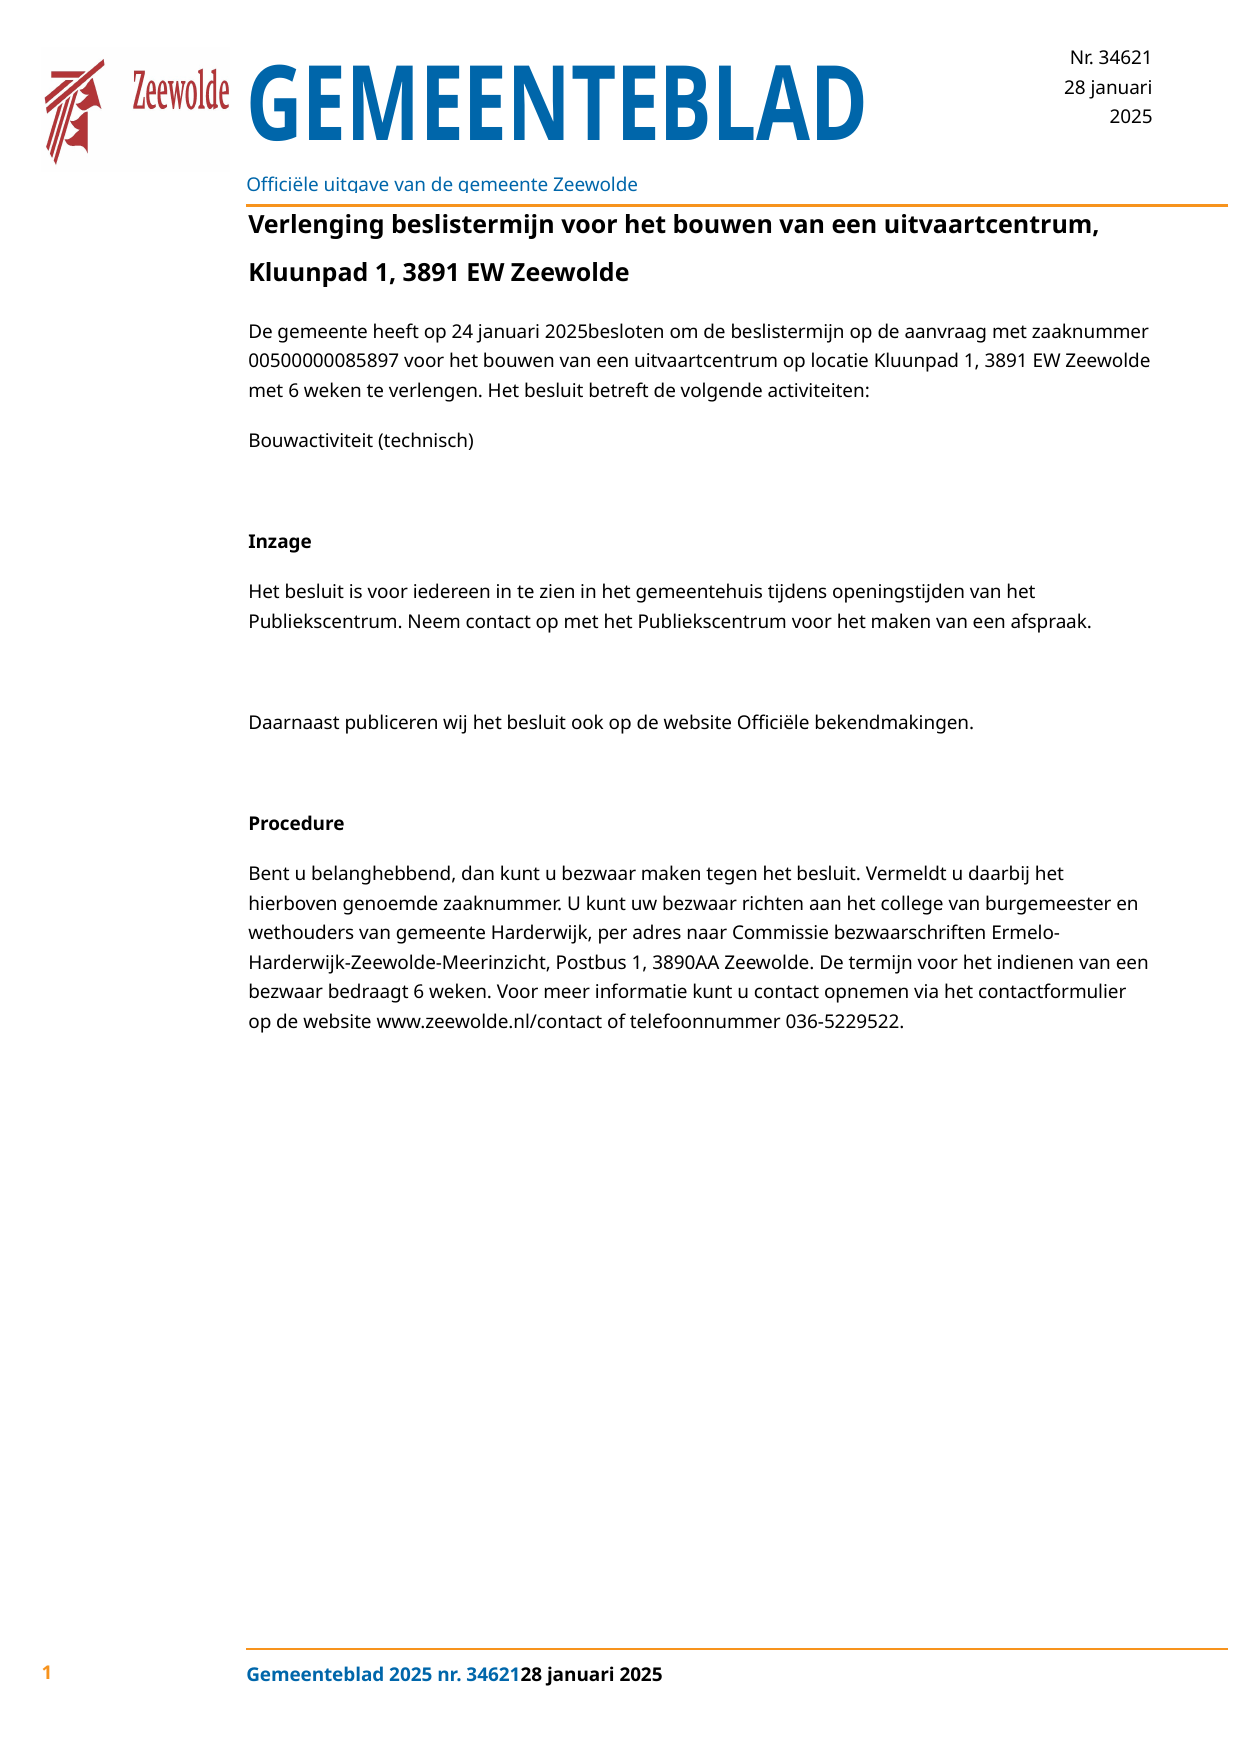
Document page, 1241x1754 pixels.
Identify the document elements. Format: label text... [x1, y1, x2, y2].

picture [41, 47, 231, 172]
text Daarnaast publiceren wij het besluit ook op de website Officiële bekendmakingen. [248, 709, 1152, 735]
text Inzage [248, 528, 1152, 554]
text Bent u belanghebbend, dan kunt u bezwaar maken tegen het besluit. Vermeldt u daarbij het hierboven genoemde zaaknummer. U kunt uw bezwaar richten aan het college van burgemeester en wethouders van gemeente Harderwijk, per adres naar Commissie bezwaarschriften Ermelo-Harderwijk-Zeewolde-Meerinzicht, Postbus 1, 3890AA Zeewolde. De termijn voor het indienen van een bezwaar bedraagt 6 weken. Voor meer informatie kunt u contact opnemen via het contactformulier op de website www.zeewolde.nl/contact of telefoonnummer 036-5229522. [248, 860, 1152, 1034]
text Verlenging beslistermijn voor het bouwen van een uitvaartcentrum, Kluunpad 1, 3891 EW Zeewolde [248, 207, 1152, 288]
text Het besluit is voor iedereen in te zien in het gemeentehuis tijdens openingstijden van het Publiekscentrum. Neem contact op met het Publiekscentrum voor het maken van een afspraak. [248, 579, 1152, 634]
text Procedure [248, 810, 1152, 836]
text Bouwactiviteit (technisch) [248, 427, 1152, 453]
text De gemeente heeft op 24 januari 2025besloten om de beslistermijn op de aanvraag met zaaknummer 00500000085897 voor het bouwen van een uitvaartcentrum op locatie Kluunpad 1, 3891 EW Zeewolde met 6 weken te verlengen. Het besluit betreft de volgende activiteiten: [248, 318, 1152, 403]
